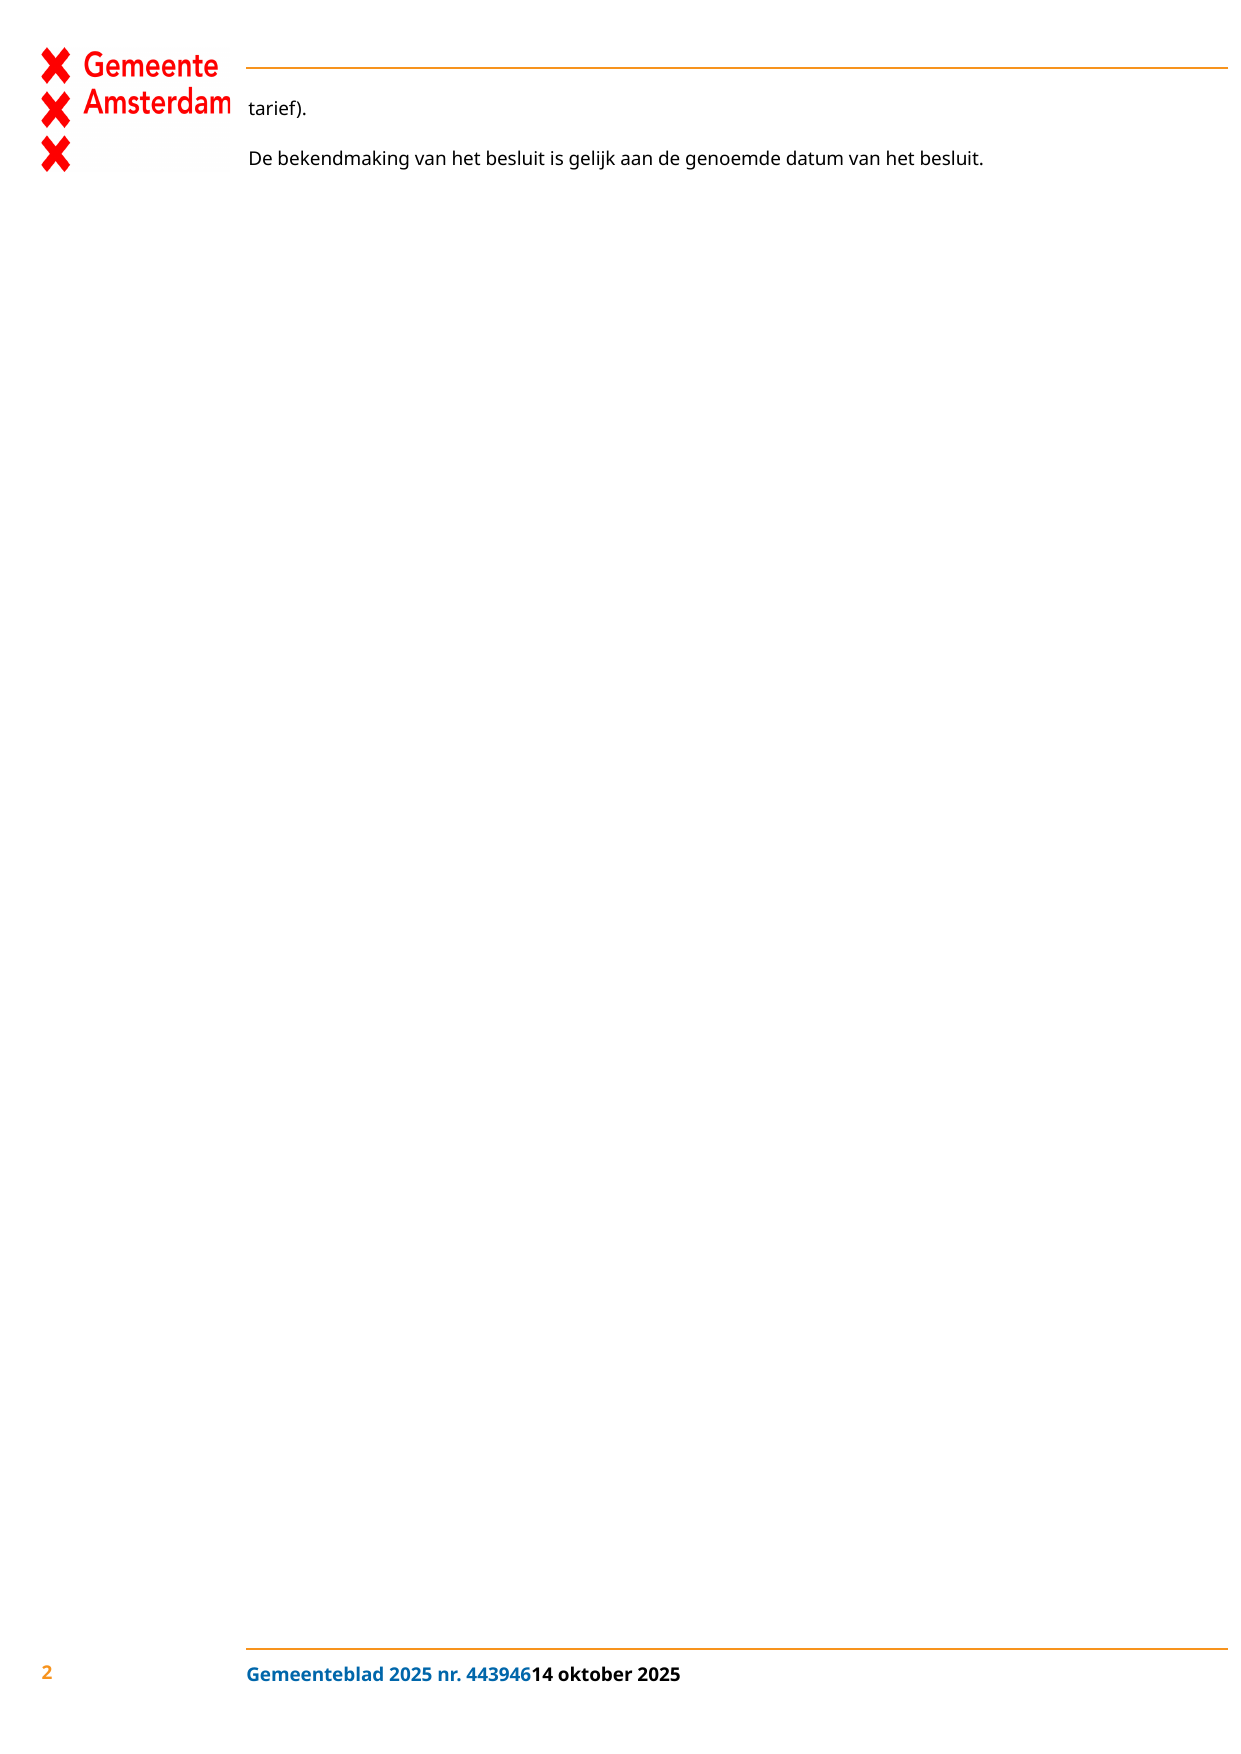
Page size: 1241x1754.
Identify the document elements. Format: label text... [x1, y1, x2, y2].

text tarief). [248, 95, 1152, 121]
text De bekendmaking van het besluit is gelijk aan de genoemde datum van het besluit. [248, 145, 1152, 171]
picture [41, 47, 231, 172]
